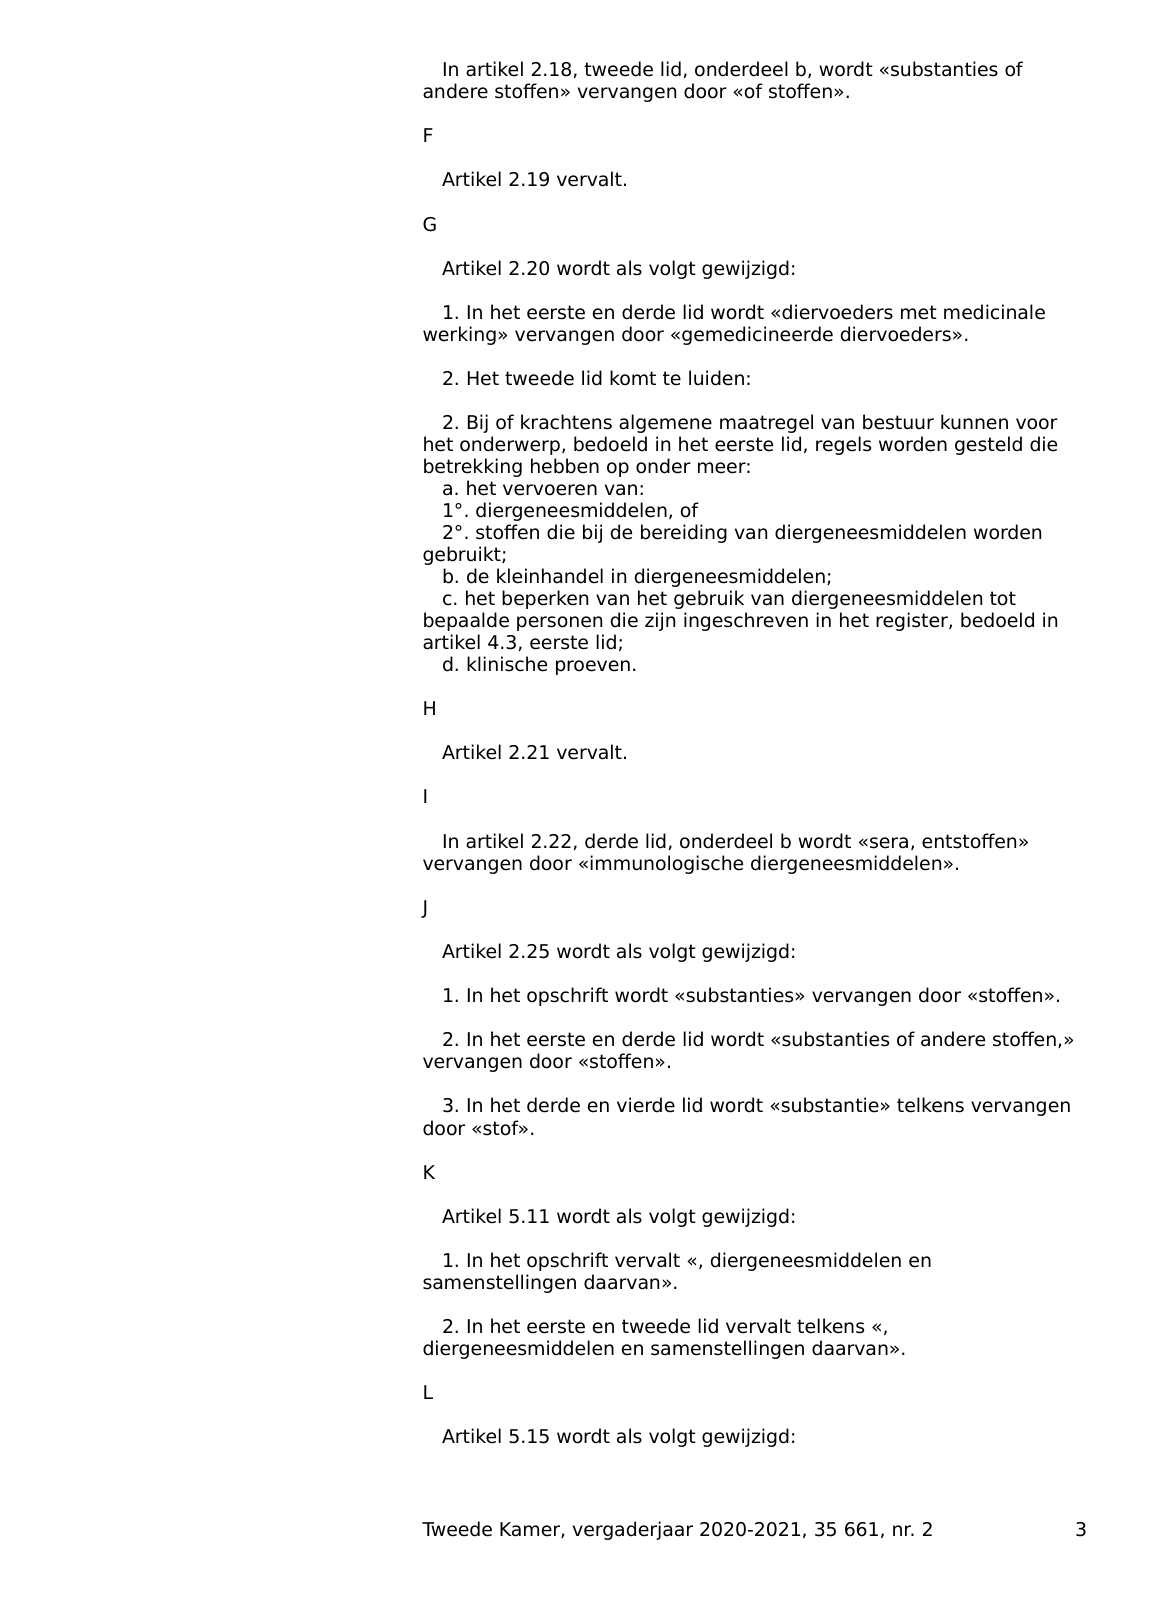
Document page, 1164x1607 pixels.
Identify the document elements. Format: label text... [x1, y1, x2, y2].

text 2. In het eerste en derde lid wordt «substanties of andere stoffen,» vervangen door «stoffen». [422, 1029, 1087, 1073]
text K [422, 1162, 1087, 1183]
text 2°. stoffen die bij de bereiding van diergeneesmiddelen worden gebruikt; [422, 522, 1087, 566]
text c. het beperken van het gebruik van diergeneesmiddelen tot bepaalde personen die zijn ingeschreven in het register, bedoeld in artikel 4.3, eerste lid; [422, 588, 1087, 654]
text J [422, 897, 1087, 919]
text Artikel 5.15 wordt als volgt gewijzigd: [422, 1426, 1087, 1448]
text b. de kleinhandel in diergeneesmiddelen; [422, 566, 1087, 588]
text 3. In het derde en vierde lid wordt «substantie» telkens vervangen door «stof». [422, 1095, 1087, 1139]
text H [422, 698, 1087, 720]
text 2. In het eerste en tweede lid vervalt telkens «, diergeneesmiddelen en samenstellingen daarvan». [422, 1316, 1087, 1360]
text G [422, 213, 1087, 236]
text 1. In het opschrift wordt «substanties» vervangen door «stoffen». [422, 985, 1087, 1007]
text F [422, 125, 1087, 147]
text Artikel 2.20 wordt als volgt gewijzigd: [422, 258, 1087, 280]
text L [422, 1382, 1087, 1404]
text 1. In het eerste en derde lid wordt «diervoeders met medicinale werking» vervangen door «gemedicineerde diervoeders». [422, 302, 1087, 346]
text d. klinische proeven. [422, 654, 1087, 676]
text 1°. diergeneesmiddelen, of [422, 500, 1087, 522]
text 2. Bij of krachtens algemene maatregel van bestuur kunnen voor het onderwerp, bedoeld in het eerste lid, regels worden gesteld die betrekking hebben op onder meer: [422, 412, 1087, 478]
text Artikel 2.21 vervalt. [422, 742, 1087, 764]
text Artikel 2.25 wordt als volgt gewijzigd: [422, 941, 1087, 963]
text I [422, 786, 1087, 808]
text In artikel 2.22, derde lid, onderdeel b wordt «sera, entstoffen» vervangen door «immunologische diergeneesmiddelen». [422, 831, 1087, 874]
text a. het vervoeren van: [422, 478, 1087, 500]
text 2. Het tweede lid komt te luiden: [422, 368, 1087, 390]
text In artikel 2.18, tweede lid, onderdeel b, wordt «substanties of andere stoffen» vervangen door «of stoffen». [422, 59, 1087, 103]
text 1. In het opschrift vervalt «, diergeneesmiddelen en samenstellingen daarvan». [422, 1250, 1087, 1294]
text Artikel 5.11 wordt als volgt gewijzigd: [422, 1206, 1087, 1228]
text Artikel 2.19 vervalt. [422, 169, 1087, 191]
